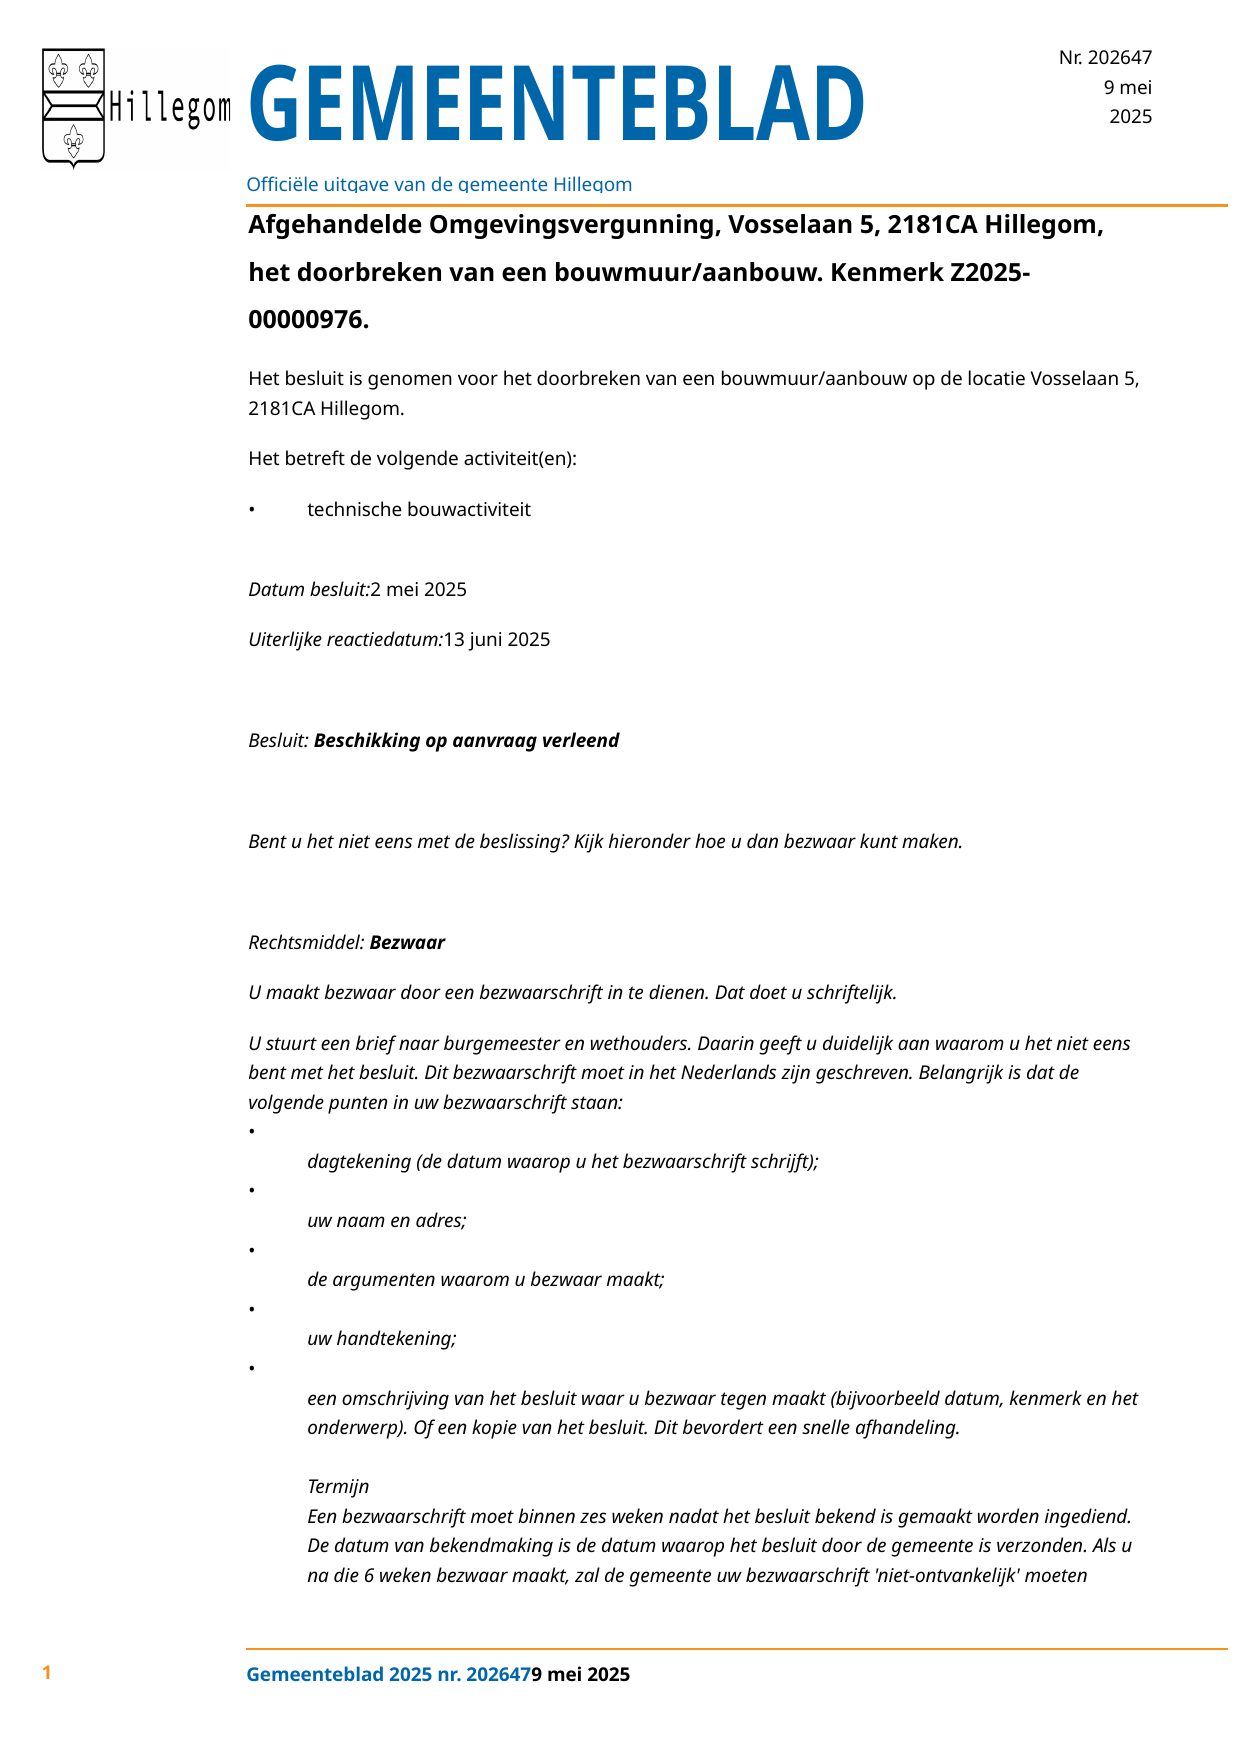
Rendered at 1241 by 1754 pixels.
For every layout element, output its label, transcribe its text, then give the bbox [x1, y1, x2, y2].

text Uiterlijke reactiedatum:13 juni 2025 [248, 626, 1152, 652]
text U stuurt een brief naar burgemeester en wethouders. Daarin geeft u duidelijk aan waarom u het niet eens bent met het besluit. Dit bezwaarschrift moet in het Nederlands zijn geschreven. Belangrijk is dat de volgende punten in uw bezwaarschrift staan: [248, 1030, 1152, 1114]
list uw naam en adres; [248, 1207, 1152, 1233]
text Rechtsmiddel: Bezwaar [248, 929, 1152, 954]
text Besluit: Beschikking op aanvraag verleend [248, 727, 1152, 753]
text Bent u het niet eens met de beslissing? Kijk hieronder hoe u dan bezwaar kunt maken. [248, 828, 1152, 854]
picture [41, 47, 231, 172]
list de argumenten waarom u bezwaar maakt; [248, 1266, 1152, 1292]
text Datum besluit:2 mei 2025 [248, 576, 1152, 602]
list Een bezwaarschrift moet binnen zes weken nadat het besluit bekend is gemaakt worden ingediend. De datum van bekendmaking is de datum waarop het besluit door de gemeente is verzonden. Als u na die 6 weken bezwaar maakt, zal de gemeente uw bezwaarschrift 'niet-ontvankelijk' moeten [248, 1503, 1152, 1588]
list een omschrijving van het besluit waar u bezwaar tegen maakt (bijvoorbeeld datum, kenmerk en het onderwerp). Of een kopie van het besluit. Dit bevordert een snelle afhandeling. [248, 1385, 1152, 1440]
text U maakt bezwaar door een bezwaarschrift in te dienen. Dat doet u schriftelijk. [248, 979, 1152, 1005]
list Termijn [248, 1473, 1152, 1499]
text Het besluit is genomen voor het doorbreken van een bouwmuur/aanbouw op de locatie Vosselaan 5, 2181CA Hillegom. [248, 366, 1152, 421]
list technische bouwactiviteit [248, 496, 1152, 522]
text Het betreft de volgende activiteit(en): [248, 446, 1152, 471]
list uw handtekening; [248, 1326, 1152, 1351]
list dagtekening (de datum waarop u het bezwaarschrift schrijft); [248, 1148, 1152, 1174]
text Afgehandelde Omgevingsvergunning, Vosselaan 5, 2181CA Hillegom, het doorbreken van een bouwmuur/aanbouw. Kenmerk Z2025-00000976. [248, 207, 1152, 336]
